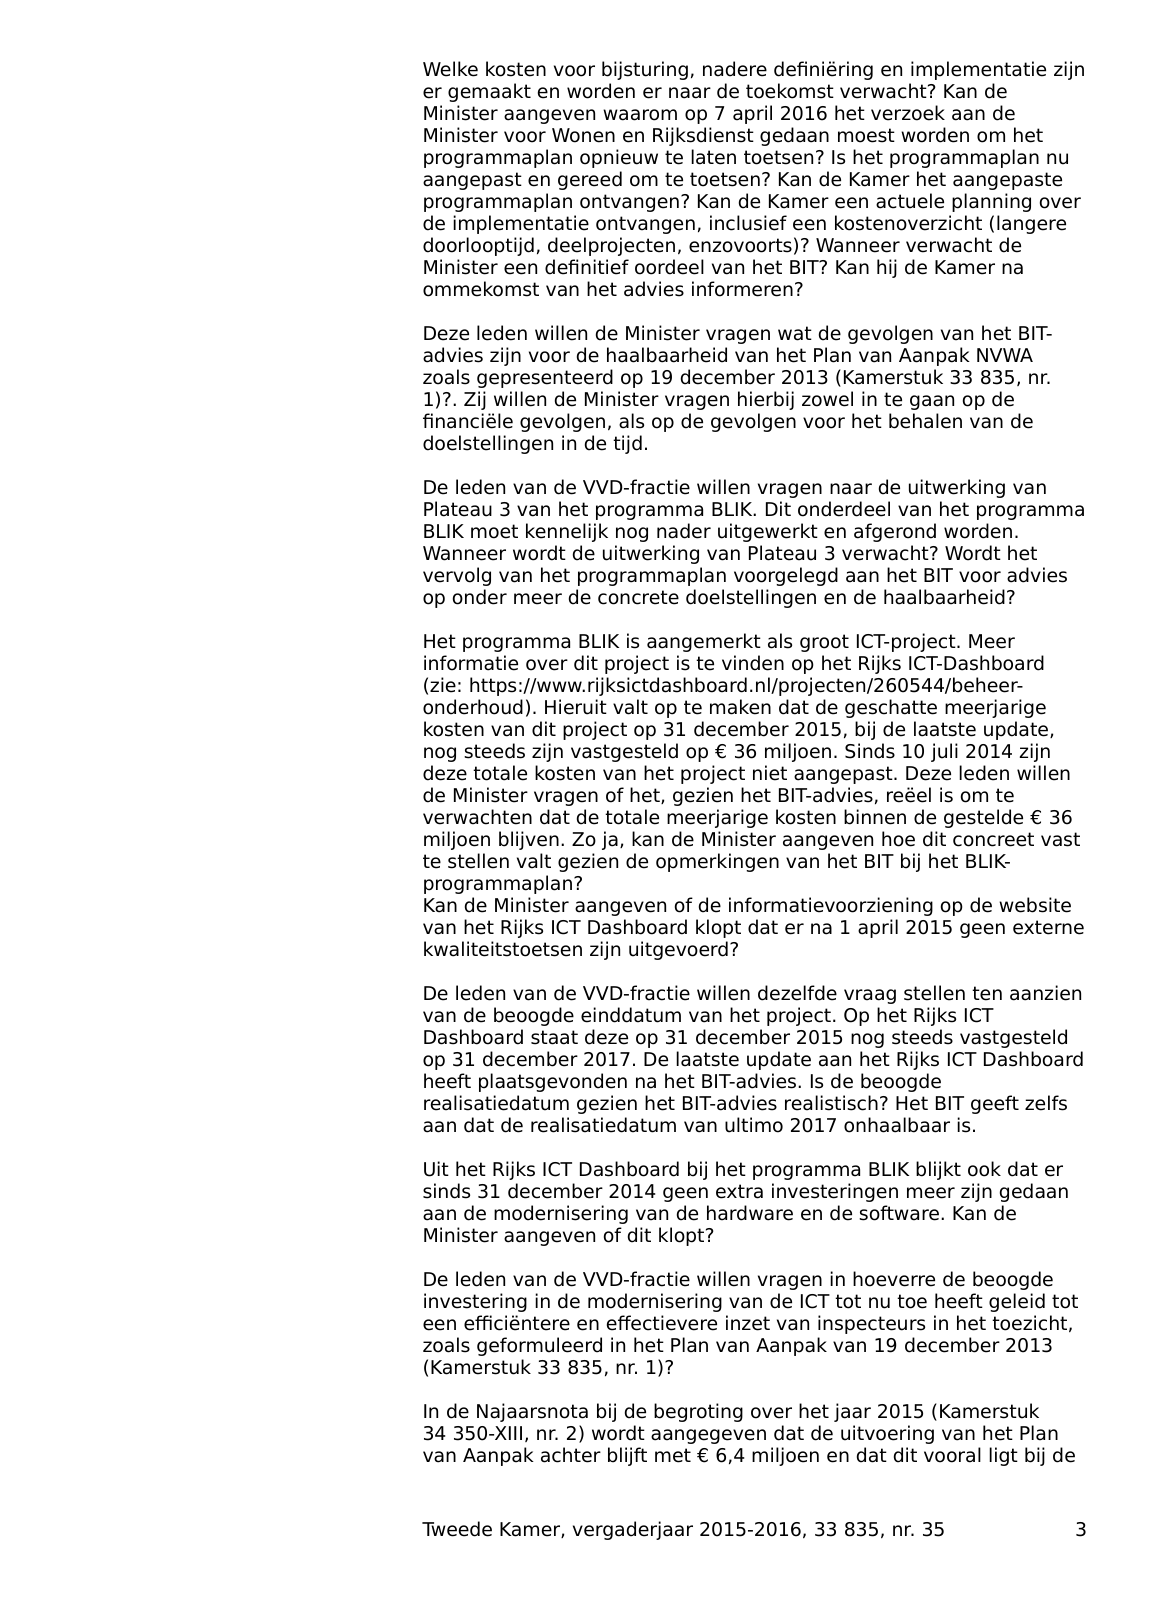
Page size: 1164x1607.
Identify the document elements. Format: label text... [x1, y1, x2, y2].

text Uit het Rijks ICT Dashboard bij het programma BLIK blijkt ook dat er sinds 31 december 2014 geen extra investeringen meer zijn gedaan aan de modernisering van de hardware en de software. Kan de Minister aangeven of dit klopt? [422, 1159, 1087, 1247]
text Het programma BLIK is aangemerkt als groot ICT-project. Meer informatie over dit project is te vinden op het Rijks ICT-Dashboard (zie: https://www.rijksictdashboard.nl/projecten/260544/beheer-onderhoud). Hieruit valt op te maken dat de geschatte meerjarige kosten van dit project op 31 december 2015, bij de laatste update, nog steeds zijn vastgesteld op € 36 miljoen. Sinds 10 juli 2014 zijn deze totale kosten van het project niet aangepast. Deze leden willen de Minister vragen of het, gezien het BIT-advies, reëel is om te verwachten dat de totale meerjarige kosten binnen de gestelde € 36 miljoen blijven. Zo ja, kan de Minister aangeven hoe dit concreet vast te stellen valt gezien de opmerkingen van het BIT bij het BLIK-programmaplan? [422, 631, 1087, 895]
text Deze leden willen de Minister vragen wat de gevolgen van het BIT-advies zijn voor de haalbaarheid van het Plan van Aanpak NVWA zoals gepresenteerd op 19 december 2013 (Kamerstuk 33 835, nr. 1)?. Zij willen de Minister vragen hierbij zowel in te gaan op de financiële gevolgen, als op de gevolgen voor het behalen van de doelstellingen in de tijd. [422, 323, 1087, 455]
text De leden van de VVD-fractie willen dezelfde vraag stellen ten aanzien van de beoogde einddatum van het project. Op het Rijks ICT Dashboard staat deze op 31 december 2015 nog steeds vastgesteld op 31 december 2017. De laatste update aan het Rijks ICT Dashboard heeft plaatsgevonden na het BIT-advies. Is de beoogde realisatiedatum gezien het BIT-advies realistisch? Het BIT geeft zelfs aan dat de realisatiedatum van ultimo 2017 onhaalbaar is. [422, 983, 1087, 1137]
text Kan de Minister aangeven of de informatievoorziening op de website van het Rijks ICT Dashboard klopt dat er na 1 april 2015 geen externe kwaliteitstoetsen zijn uitgevoerd? [422, 895, 1087, 961]
text De leden van de VVD-fractie willen vragen in hoeverre de beoogde investering in de modernisering van de ICT tot nu toe heeft geleid tot een efficiëntere en effectievere inzet van inspecteurs in het toezicht, zoals geformuleerd in het Plan van Aanpak van 19 december 2013 (Kamerstuk 33 835, nr. 1)? [422, 1269, 1087, 1379]
text Welke kosten voor bijsturing, nadere definiëring en implementatie zijn er gemaakt en worden er naar de toekomst verwacht? Kan de Minister aangeven waarom op 7 april 2016 het verzoek aan de Minister voor Wonen en Rijksdienst gedaan moest worden om het programmaplan opnieuw te laten toetsen? Is het programmaplan nu aangepast en gereed om te toetsen? Kan de Kamer het aangepaste programmaplan ontvangen? Kan de Kamer een actuele planning over de implementatie ontvangen, inclusief een kostenoverzicht (langere doorlooptijd, deelprojecten, enzovoorts)? Wanneer verwacht de Minister een definitief oordeel van het BIT? Kan hij de Kamer na ommekomst van het advies informeren? [422, 59, 1087, 301]
text De leden van de VVD-fractie willen vragen naar de uitwerking van Plateau 3 van het programma BLIK. Dit onderdeel van het programma BLIK moet kennelijk nog nader uitgewerkt en afgerond worden. Wanneer wordt de uitwerking van Plateau 3 verwacht? Wordt het vervolg van het programmaplan voorgelegd aan het BIT voor advies op onder meer de concrete doelstellingen en de haalbaarheid? [422, 477, 1087, 609]
text In de Najaarsnota bij de begroting over het jaar 2015 (Kamerstuk 34 350-XIII, nr. 2) wordt aangegeven dat de uitvoering van het Plan van Aanpak achter blijft met € 6,4 miljoen en dat dit vooral ligt bij de [422, 1401, 1087, 1467]
